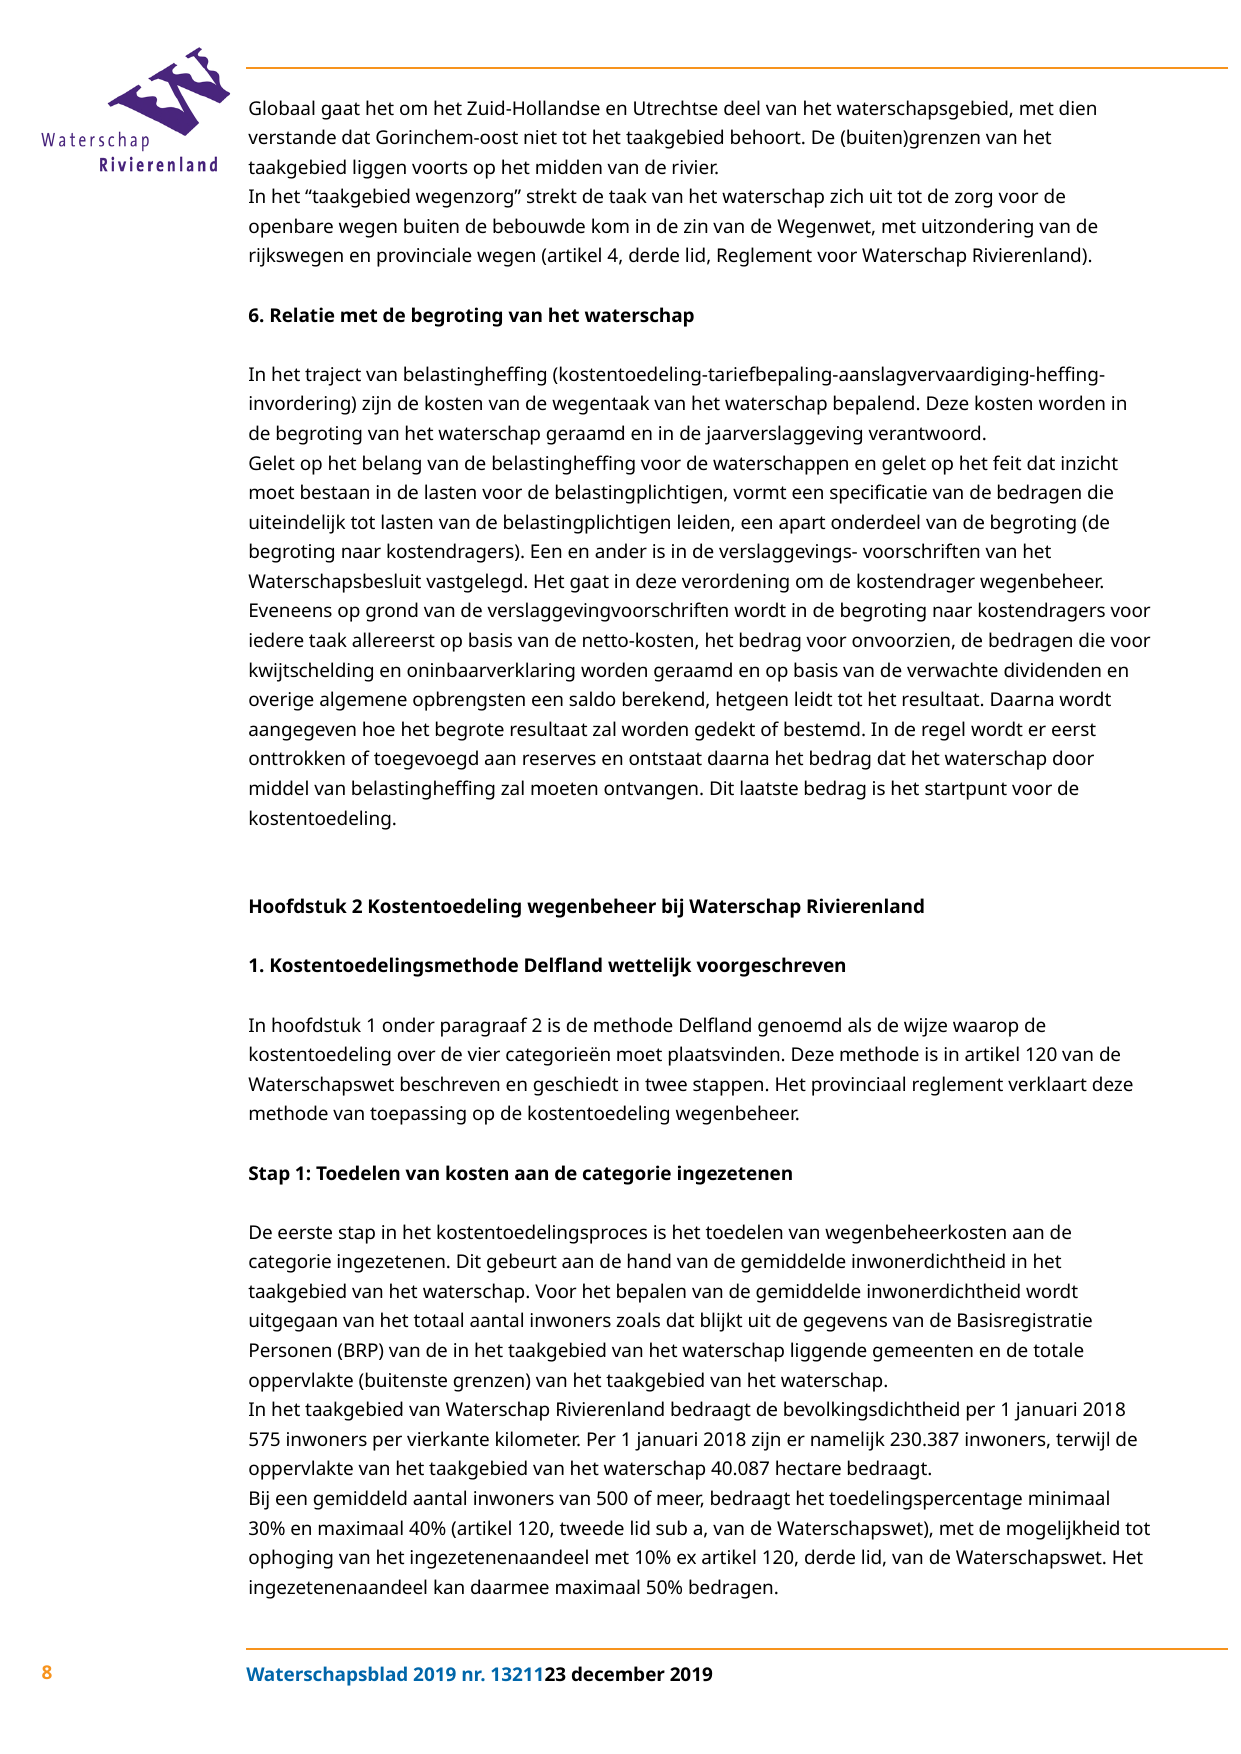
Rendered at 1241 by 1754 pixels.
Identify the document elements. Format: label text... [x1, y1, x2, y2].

text Hoofdstuk 2 Kostentoedeling wegenbeheer bij Waterschap Rivierenland [248, 893, 1152, 919]
text In het “taakgebied wegenzorg” strekt de taak van het waterschap zich uit tot de zorg voor de openbare wegen buiten de bebouwde kom in de zin van de Wegenwet, met uitzondering van de rijkswegen en provinciale wegen (artikel 4, derde lid, Reglement voor Waterschap Rivierenland). [248, 183, 1152, 268]
text De eerste stap in het kostentoedelingsproces is het toedelen van wegenbeheerkosten aan de categorie ingezetenen. Dit gebeurt aan de hand van de gemiddelde inwonerdichtheid in het taakgebied van het waterschap. Voor het bepalen van de gemiddelde inwonerdichtheid wordt uitgegaan van het totaal aantal inwoners zoals dat blijkt uit de gegevens van de Basisregistratie Personen (BRP) van de in het taakgebied van het waterschap liggende gemeenten en de totale oppervlakte (buitenste grenzen) van het taakgebied van het waterschap. [248, 1219, 1152, 1393]
text 1. Kostentoedelingsmethode Delfland wettelijk voorgeschreven [248, 953, 1152, 978]
text In het taakgebied van Waterschap Rivierenland bedraagt de bevolkingsdichtheid per 1 januari 2018 575 inwoners per vierkante kilometer. Per 1 januari 2018 zijn er namelijk 230.387 inwoners, terwijl de oppervlakte van het taakgebied van het waterschap 40.087 hectare bedraagt. [248, 1396, 1152, 1481]
text In het traject van belastingheffing (kostentoedeling-tariefbepaling-aanslagvervaardiging-heffing- invordering) zijn de kosten van de wegentaak van het waterschap bepalend. Deze kosten worden in de begroting van het waterschap geraamd en in de jaarverslaggeving verantwoord. [248, 361, 1152, 446]
text Eveneens op grond van de verslaggevingvoorschriften wordt in de begroting naar kostendragers voor iedere taak allereerst op basis van de netto-kosten, het bedrag voor onvoorzien, de bedragen die voor kwijtschelding en oninbaarverklaring worden geraamd en op basis van de verwachte dividenden en overige algemene opbrengsten een saldo berekend, hetgeen leidt tot het resultaat. Daarna wordt aangegeven hoe het begrote resultaat zal worden gedekt of bestemd. In de regel wordt er eerst onttrokken of toegevoegd aan reserves en ontstaat daarna het bedrag dat het waterschap door middel van belastingheffing zal moeten ontvangen. Dit laatste bedrag is het startpunt voor de kostentoedeling. [248, 598, 1152, 831]
text Stap 1: Toedelen van kosten aan de categorie ingezetenen [248, 1160, 1152, 1186]
text In hoofdstuk 1 onder paragraaf 2 is de methode Delfland genoemd als de wijze waarop de kostentoedeling over de vier categorieën moet plaatsvinden. Deze methode is in artikel 120 van de Waterschapswet beschreven en geschiedt in twee stappen. Het provinciaal reglement verklaart deze methode van toepassing op de kostentoedeling wegenbeheer. [248, 1012, 1152, 1126]
text Bij een gemiddeld aantal inwoners van 500 of meer, bedraagt het toedelingspercentage minimaal 30% en maximaal 40% (artikel 120, tweede lid sub a, van de Waterschapswet), met de mogelijkheid tot ophoging van het ingezetenenaandeel met 10% ex artikel 120, derde lid, van de Waterschapswet. Het ingezetenenaandeel kan daarmee maximaal 50% bedragen. [248, 1485, 1152, 1600]
picture [41, 47, 231, 172]
text Gelet op het belang van de belastingheffing voor de waterschappen en gelet op het feit dat inzicht moet bestaan in de lasten voor de belastingplichtigen, vormt een specificatie van de bedragen die uiteindelijk tot lasten van de belastingplichtigen leiden, een apart onderdeel van de begroting (de begroting naar kostendragers). Een en ander is in de verslaggevings- voorschriften van het Waterschapsbesluit vastgelegd. Het gaat in deze verordening om de kostendrager wegenbeheer. [248, 450, 1152, 594]
text 6. Relatie met de begroting van het waterschap [248, 302, 1152, 328]
text Globaal gaat het om het Zuid-Hollandse en Utrechtse deel van het waterschapsgebied, met dien verstande dat Gorinchem-oost niet tot het taakgebied behoort. De (buiten)grenzen van het taakgebied liggen voorts op het midden van de rivier. [248, 95, 1152, 180]
